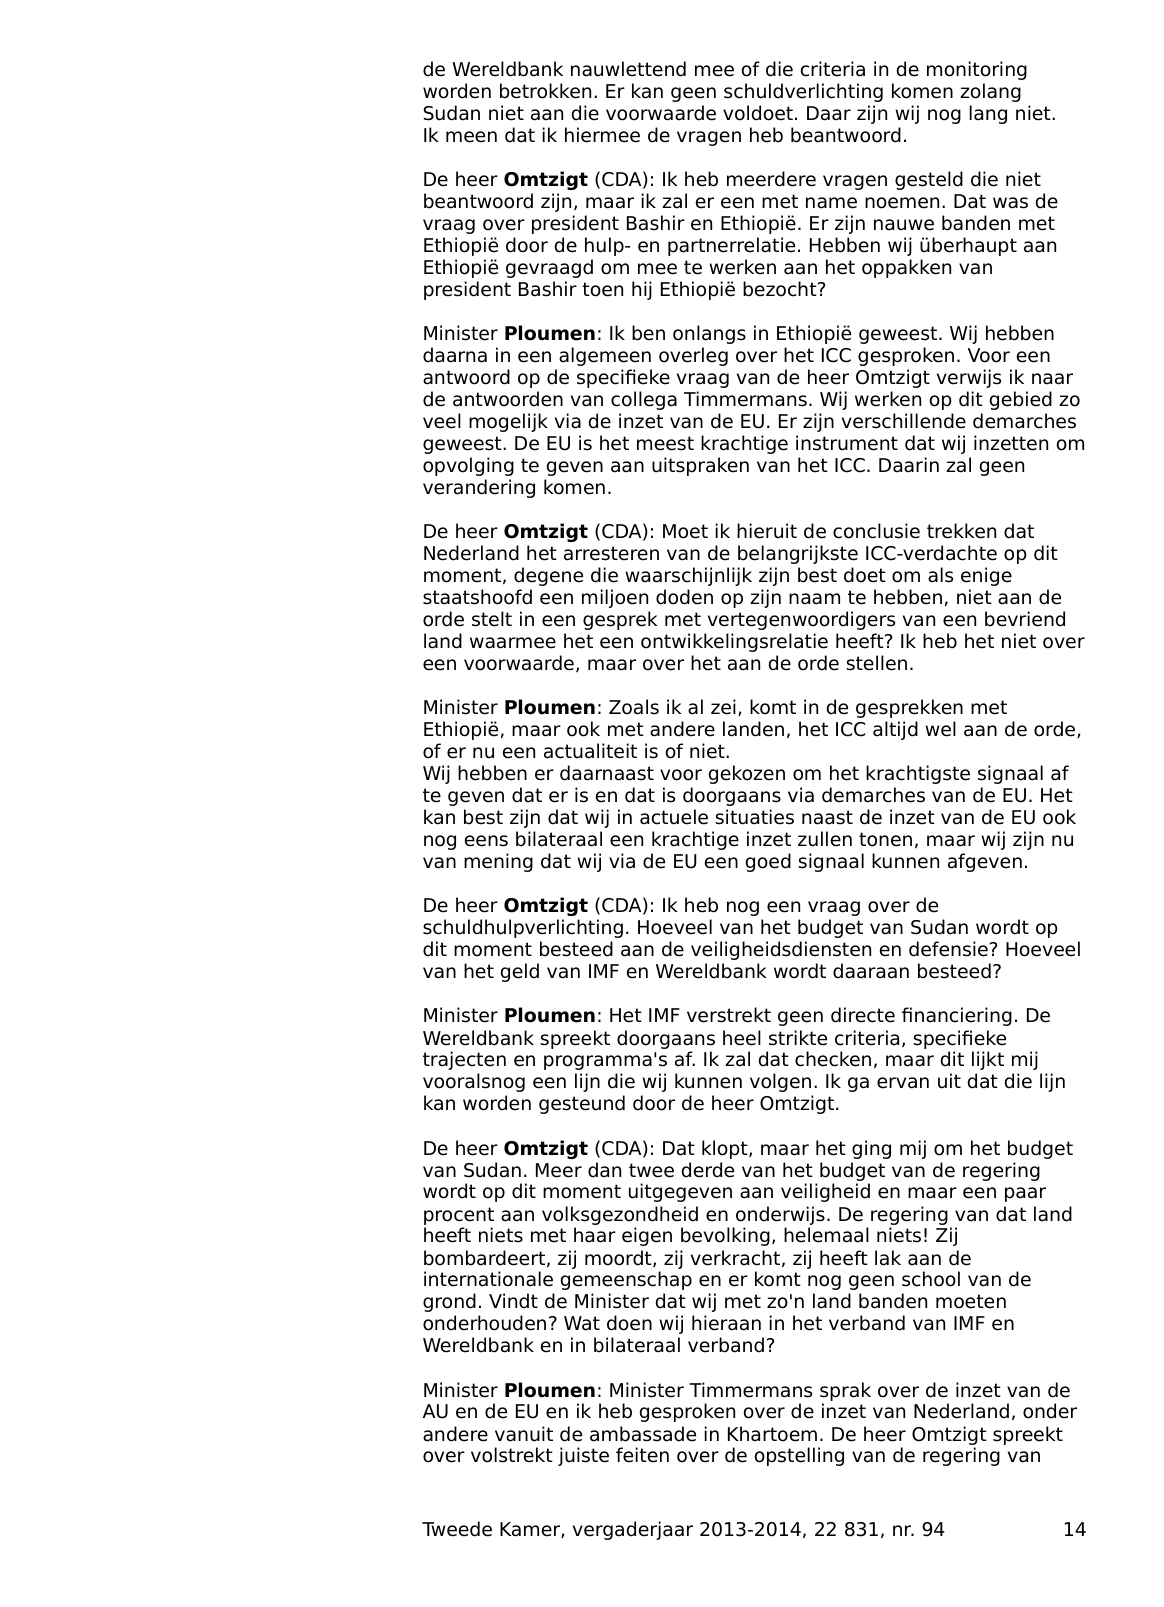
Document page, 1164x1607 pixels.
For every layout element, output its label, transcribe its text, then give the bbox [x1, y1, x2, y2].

text Wij hebben er daarnaast voor gekozen om het krachtigste signaal af te geven dat er is en dat is doorgaans via demarches van de EU. Het kan best zijn dat wij in actuele situaties naast de inzet van de EU ook nog eens bilateraal een krachtige inzet zullen tonen, maar wij zijn nu van mening dat wij via de EU een goed signaal kunnen afgeven. [422, 763, 1087, 873]
text De heer Omtzigt (CDA): Dat klopt, maar het ging mij om het budget van Sudan. Meer dan twee derde van het budget van de regering wordt op dit moment uitgegeven aan veiligheid en maar een paar procent aan volksgezondheid en onderwijs. De regering van dat land heeft niets met haar eigen bevolking, helemaal niets! Zij bombardeert, zij moordt, zij verkracht, zij heeft lak aan de internationale gemeenschap en er komt nog geen school van de grond. Vindt de Minister dat wij met zo'n land banden moeten onderhouden? Wat doen wij hieraan in het verband van IMF en Wereldbank en in bilateraal verband? [422, 1137, 1087, 1357]
text Ik meen dat ik hiermee de vragen heb beantwoord. [422, 125, 1087, 147]
text De heer Omtzigt (CDA): Moet ik hieruit de conclusie trekken dat Nederland het arresteren van de belangrijkste ICC-verdachte op dit moment, degene die waarschijnlijk zijn best doet om als enige staatshoofd een miljoen doden op zijn naam te hebben, niet aan de orde stelt in een gesprek met vertegenwoordigers van een bevriend land waarmee het een ontwikkelingsrelatie heeft? Ik heb het niet over een voorwaarde, maar over het aan de orde stellen. [422, 521, 1087, 675]
text De heer Omtzigt (CDA): Ik heb meerdere vragen gesteld die niet beantwoord zijn, maar ik zal er een met name noemen. Dat was de vraag over president Bashir en Ethiopië. Er zijn nauwe banden met Ethiopië door de hulp- en partnerrelatie. Hebben wij überhaupt aan Ethiopië gevraagd om mee te werken aan het oppakken van president Bashir toen hij Ethiopië bezocht? [422, 169, 1087, 301]
text De heer Omtzigt (CDA): Ik heb nog een vraag over de schuldhulpverlichting. Hoeveel van het budget van Sudan wordt op dit moment besteed aan de veiligheidsdiensten en defensie? Hoeveel van het geld van IMF en Wereldbank wordt daaraan besteed? [422, 895, 1087, 983]
text Minister Ploumen: Het IMF verstrekt geen directe financiering. De Wereldbank spreekt doorgaans heel strikte criteria, specifieke trajecten en programma's af. Ik zal dat checken, maar dit lijkt mij vooralsnog een lijn die wij kunnen volgen. Ik ga ervan uit dat die lijn kan worden gesteund door de heer Omtzigt. [422, 1005, 1087, 1115]
text Minister Ploumen: Minister Timmermans sprak over de inzet van de AU en de EU en ik heb gesproken over de inzet van Nederland, onder andere vanuit de ambassade in Khartoem. De heer Omtzigt spreekt over volstrekt juiste feiten over de opstelling van de regering van [422, 1379, 1087, 1467]
text de Wereldbank nauwlettend mee of die criteria in de monitoring worden betrokken. Er kan geen schuldverlichting komen zolang Sudan niet aan die voorwaarde voldoet. Daar zijn wij nog lang niet. [422, 59, 1087, 125]
text Minister Ploumen: Zoals ik al zei, komt in de gesprekken met Ethiopië, maar ook met andere landen, het ICC altijd wel aan de orde, of er nu een actualiteit is of niet. [422, 697, 1087, 763]
text Minister Ploumen: Ik ben onlangs in Ethiopië geweest. Wij hebben daarna in een algemeen overleg over het ICC gesproken. Voor een antwoord op de specifieke vraag van de heer Omtzigt verwijs ik naar de antwoorden van collega Timmermans. Wij werken op dit gebied zo veel mogelijk via de inzet van de EU. Er zijn verschillende demarches geweest. De EU is het meest krachtige instrument dat wij inzetten om opvolging te geven aan uitspraken van het ICC. Daarin zal geen verandering komen. [422, 323, 1087, 499]
